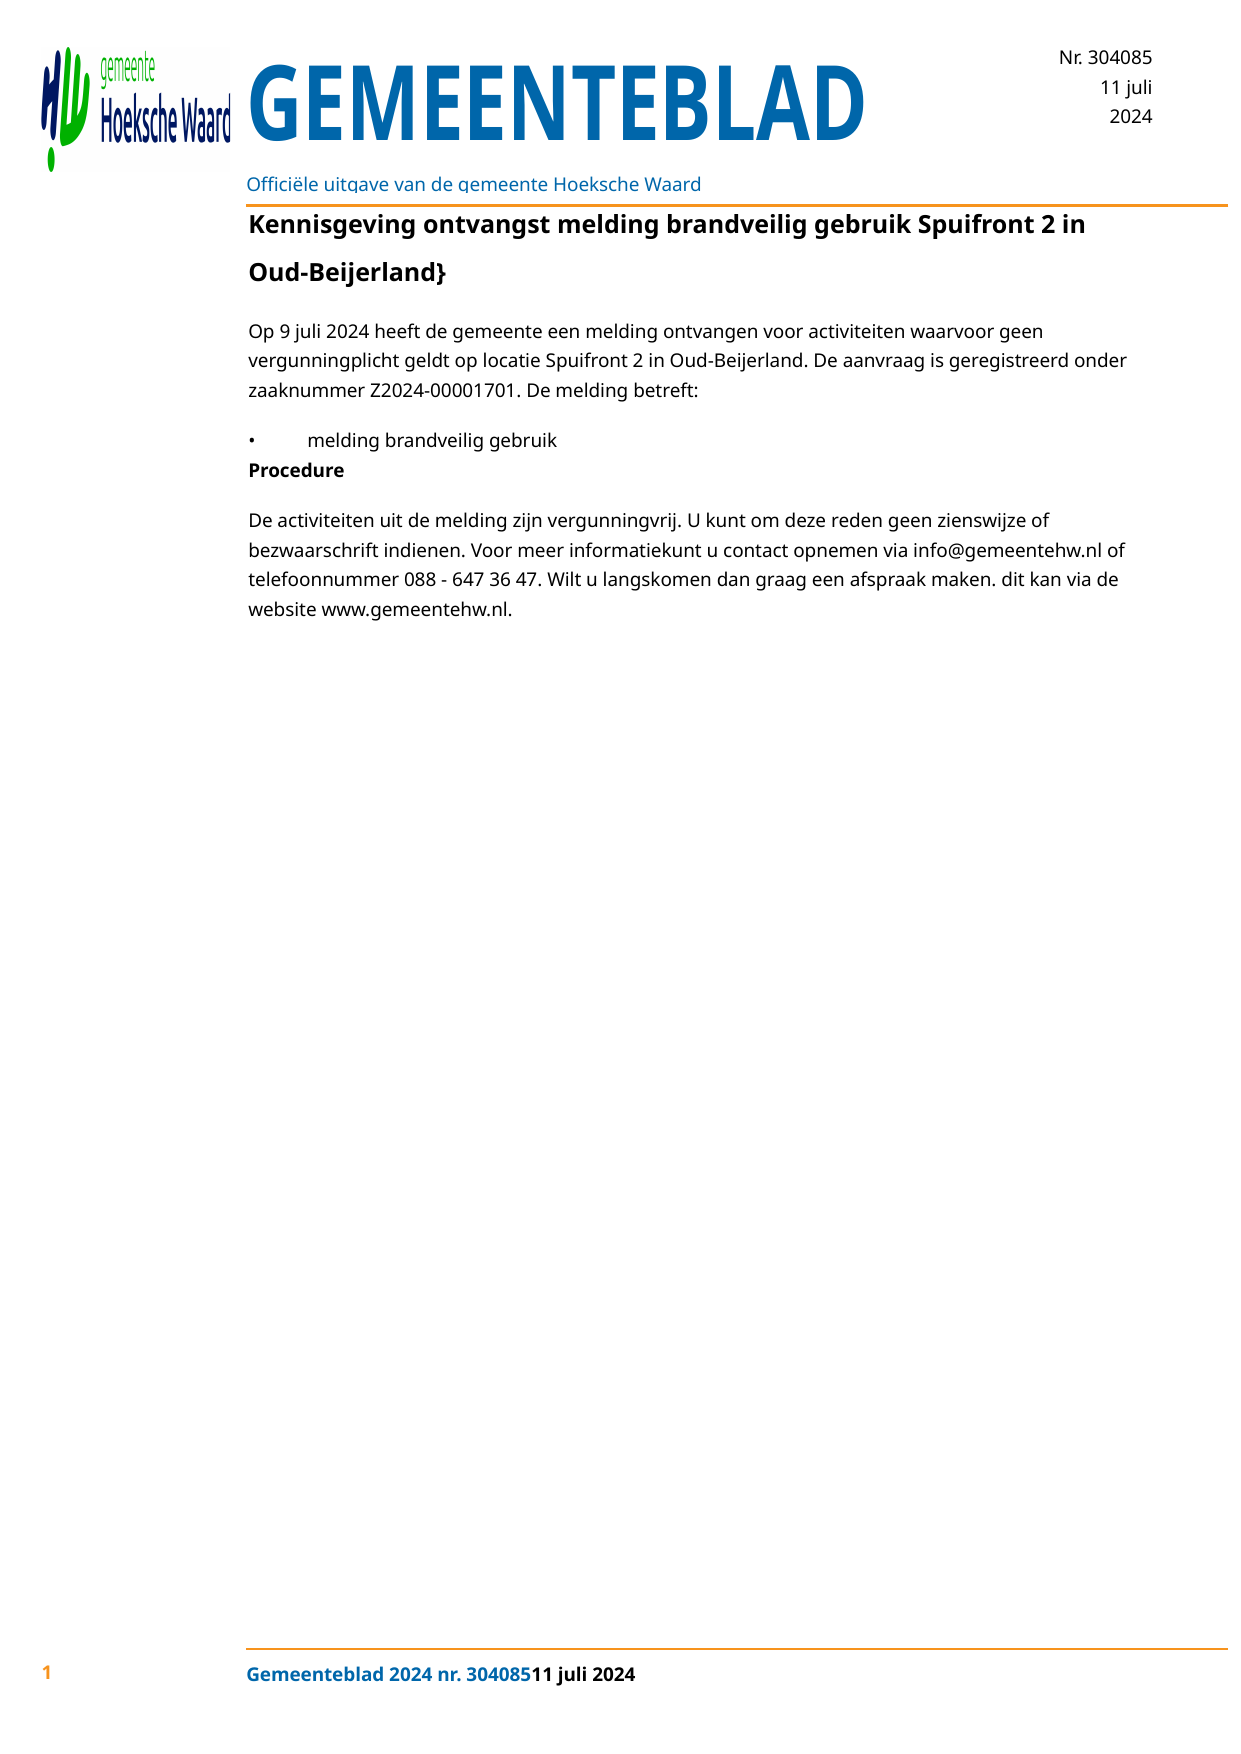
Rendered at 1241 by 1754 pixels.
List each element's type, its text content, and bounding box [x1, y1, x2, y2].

text Kennisgeving ontvangst melding brandveilig gebruik Spuifront 2 in Oud-Beijerland} [248, 207, 1152, 288]
text Procedure [248, 457, 1152, 483]
text De activiteiten uit de melding zijn vergunningvrij. U kunt om deze reden geen zienswijze of bezwaarschrift indienen. Voor meer informatiekunt u contact opnemen via info@gemeentehw.nl of telefoonnummer 088 - 647 36 47. Wilt u langskomen dan graag een afspraak maken. dit kan via de website www.gemeentehw.nl. [248, 507, 1152, 622]
text Op 9 juli 2024 heeft de gemeente een melding ontvangen voor activiteiten waarvoor geen vergunningplicht geldt op locatie Spuifront 2 in Oud-Beijerland. De aanvraag is geregistreerd onder zaaknummer Z2024-00001701. De melding betreft: [248, 318, 1152, 403]
picture [41, 47, 231, 172]
list melding brandveilig gebruik [248, 427, 1152, 453]
